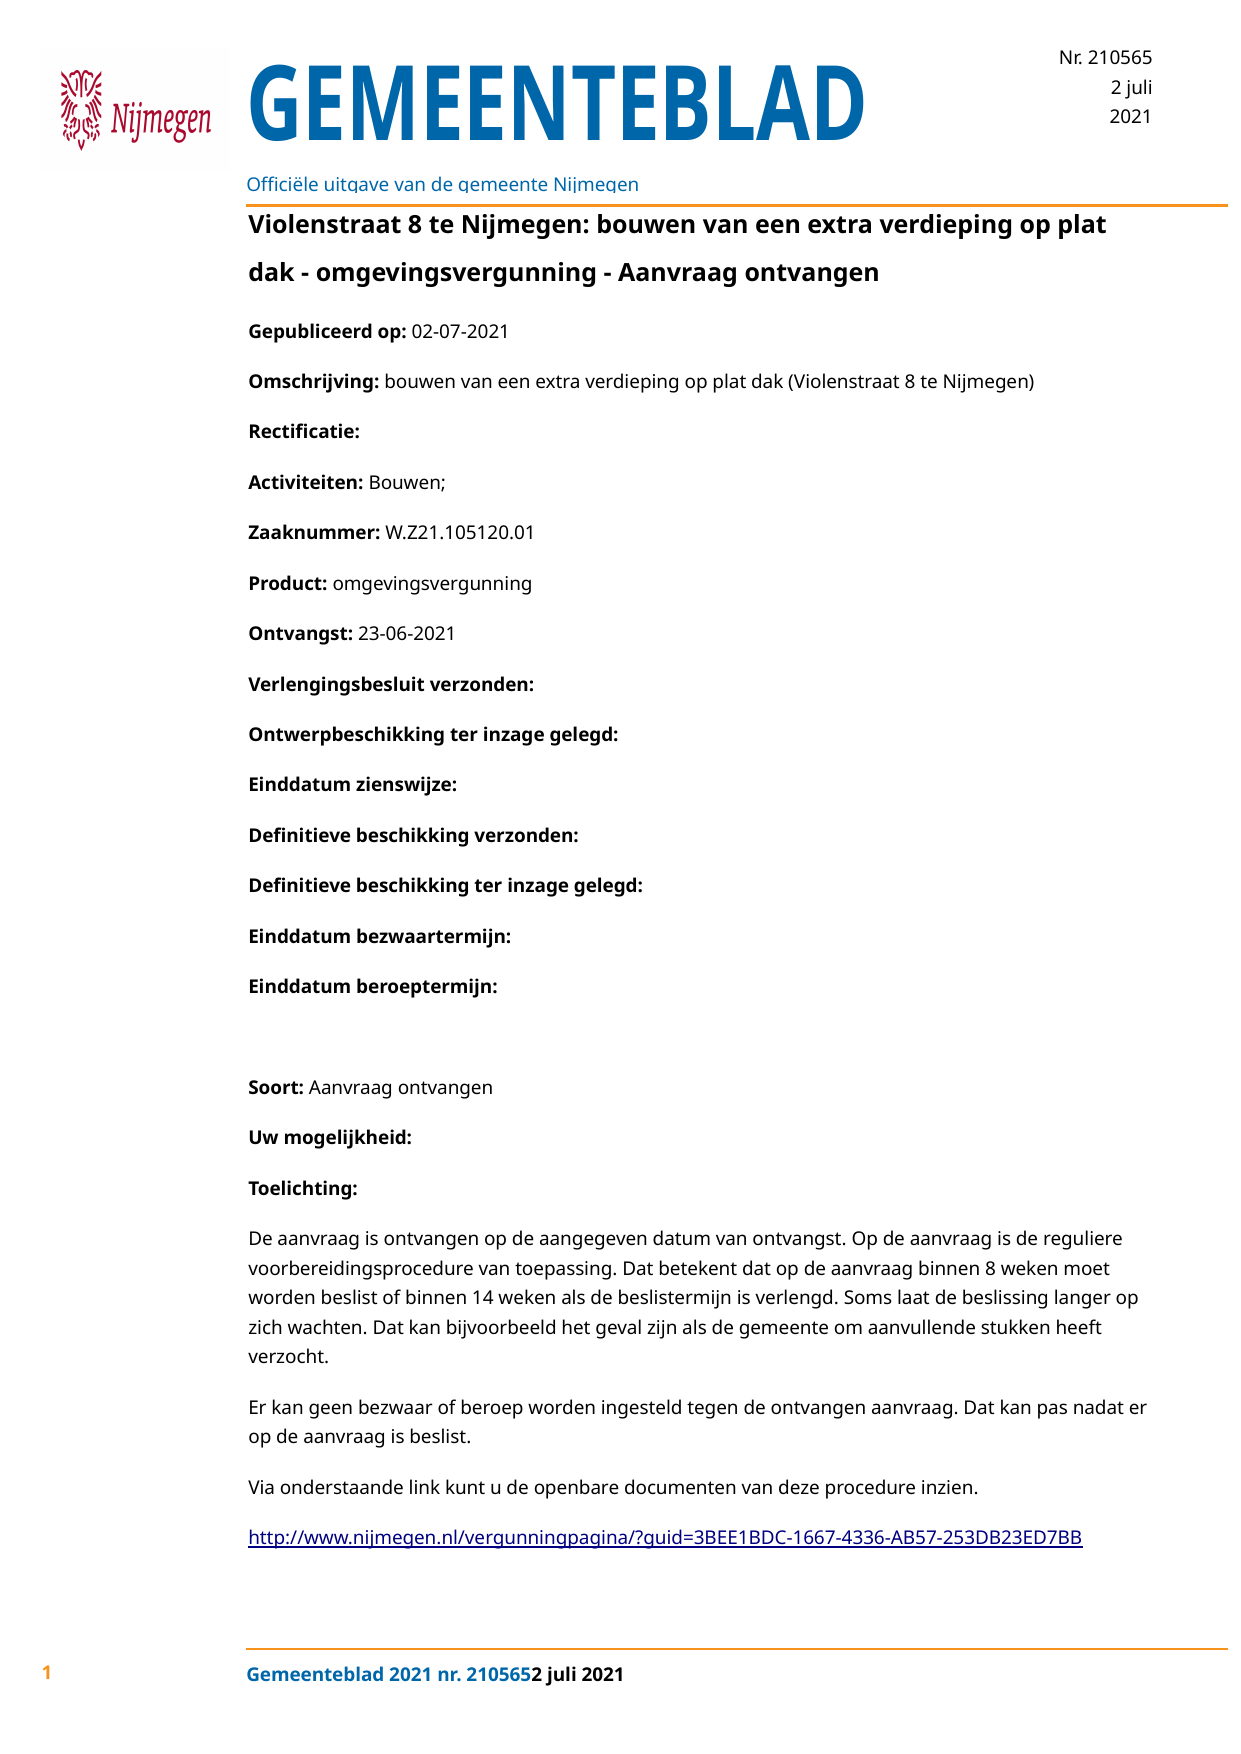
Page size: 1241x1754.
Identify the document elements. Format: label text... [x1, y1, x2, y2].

text Omschrijving: bouwen van een extra verdieping op plat dak (Violenstraat 8 te Nijmegen) [248, 368, 1152, 394]
text De aanvraag is ontvangen op de aangegeven datum van ontvangst. Op de aanvraag is de reguliere voorbereidingsprocedure van toepassing. Dat betekent dat op de aanvraag binnen 8 weken moet worden beslist of binnen 14 weken als de beslistermijn is verlengd. Soms laat de beslissing langer op zich wachten. Dat kan bijvoorbeeld het geval zijn als de gemeente om aanvullende stukken heeft verzocht. [248, 1225, 1152, 1369]
text Toelichting: [248, 1175, 1152, 1201]
text Definitieve beschikking ter inzage gelegd: [248, 872, 1152, 898]
text Einddatum beroeptermijn: [248, 973, 1152, 999]
text Er kan geen bezwaar of beroep worden ingesteld tegen de ontvangen aanvraag. Dat kan pas nadat er op de aanvraag is beslist. [248, 1394, 1152, 1449]
text Ontvangst: 23-06-2021 [248, 620, 1152, 646]
text Product: omgevingsvergunning [248, 570, 1152, 596]
text Definitieve beschikking verzonden: [248, 822, 1152, 848]
text Uw mogelijkheid: [248, 1124, 1152, 1150]
text Via onderstaande link kunt u de openbare documenten van deze procedure inzien. [248, 1474, 1152, 1500]
text Einddatum zienswijze: [248, 772, 1152, 797]
picture [41, 47, 231, 172]
text Activiteiten: Bouwen; [248, 469, 1152, 495]
text Soort: Aanvraag ontvangen [248, 1074, 1152, 1100]
text Rectificatie: [248, 419, 1152, 444]
text Gepubliceerd op: 02-07-2021 [248, 318, 1152, 344]
text Einddatum bezwaartermijn: [248, 923, 1152, 949]
text Verlengingsbesluit verzonden: [248, 671, 1152, 697]
text Zaaknummer: W.Z21.105120.01 [248, 519, 1152, 545]
text Ontwerpbeschikking ter inzage gelegd: [248, 721, 1152, 747]
text http://www.nijmegen.nl/vergunningpagina/?guid=3BEE1BDC-1667-4336-AB57-253DB23ED7BB [248, 1524, 1152, 1550]
text Violenstraat 8 te Nijmegen: bouwen van een extra verdieping op plat dak - omgevingsvergunning - Aanvraag ontvangen [248, 207, 1152, 288]
